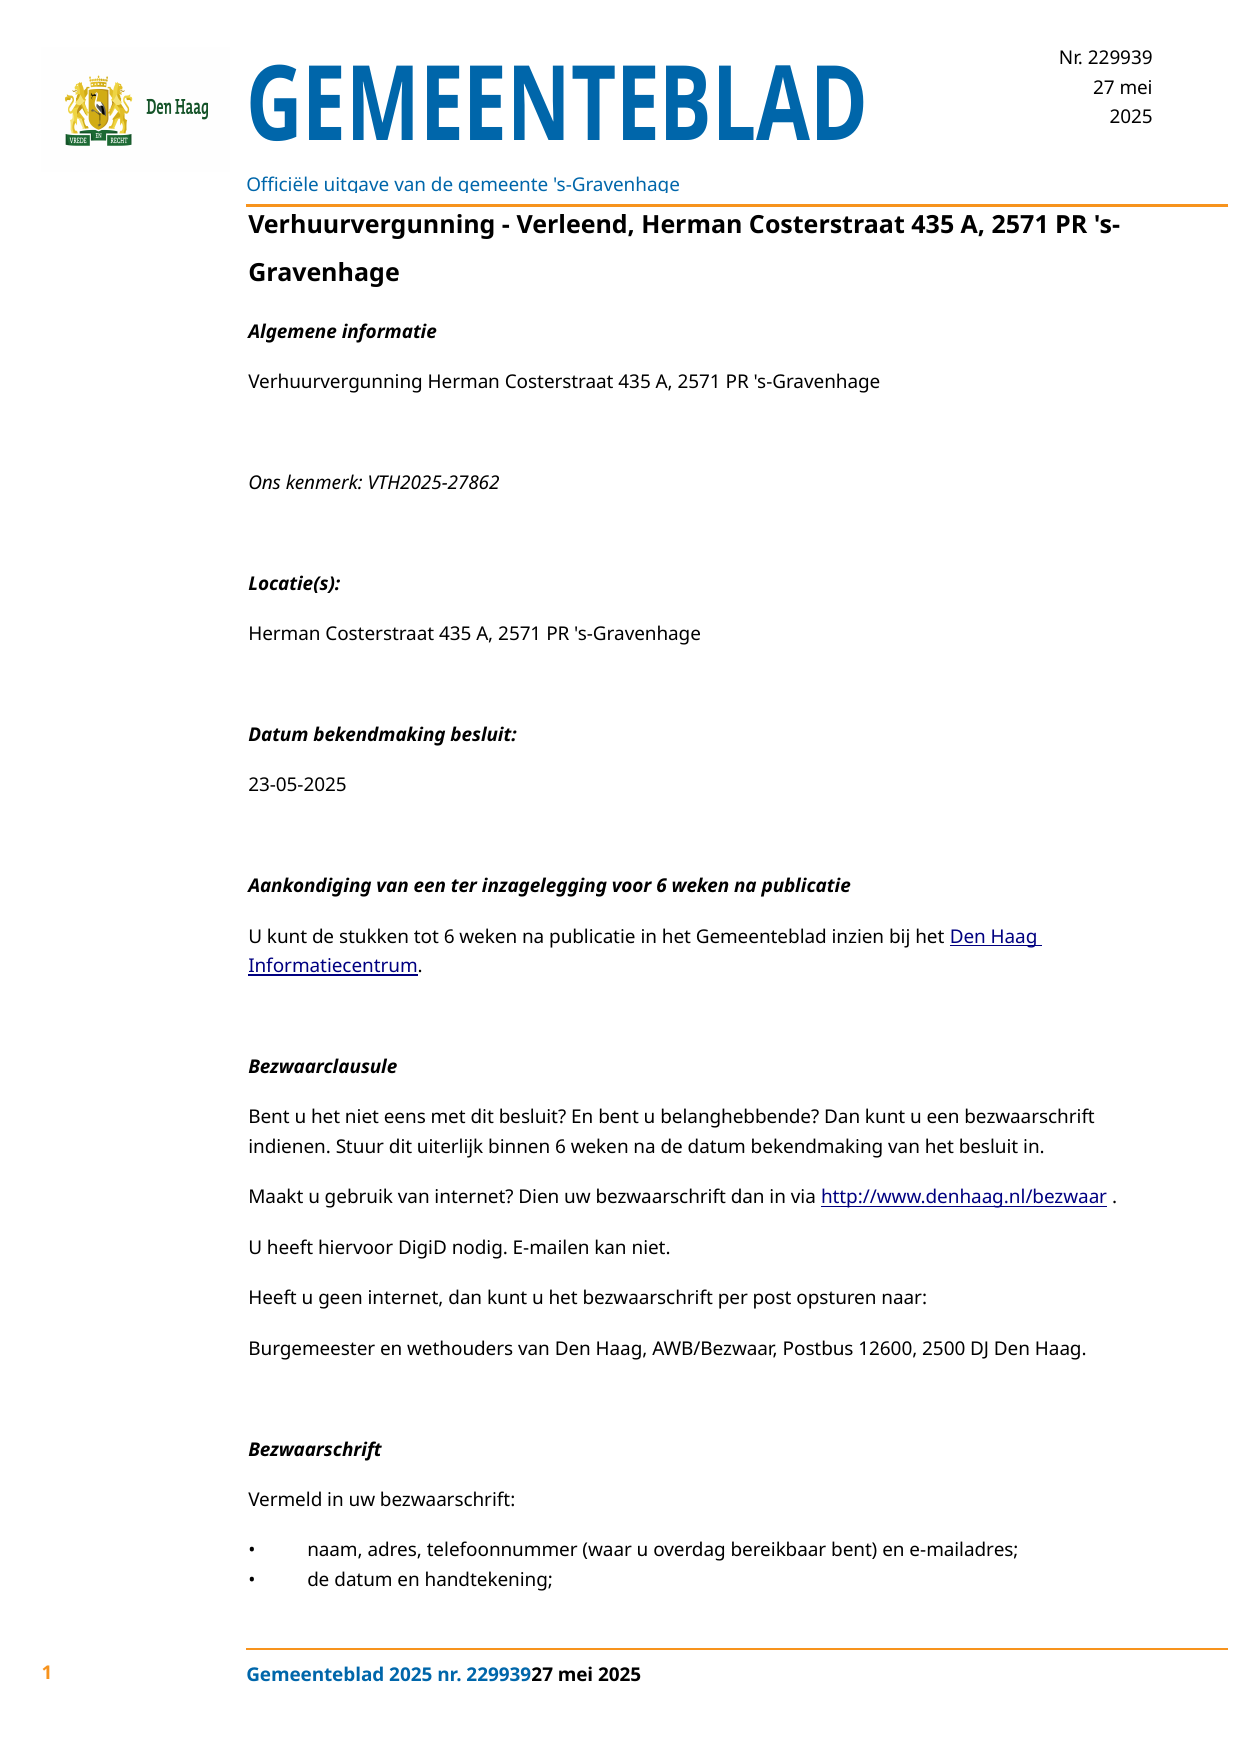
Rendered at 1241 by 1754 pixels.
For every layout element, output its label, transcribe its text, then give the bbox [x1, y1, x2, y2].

text Herman Costerstraat 435 A, 2571 PR 's-Gravenhage [248, 620, 1152, 646]
text Verhuurvergunning - Verleend, Herman Costerstraat 435 A, 2571 PR 's-Gravenhage [248, 207, 1152, 288]
text Heeft u geen internet, dan kunt u het bezwaarschrift per post opsturen naar: [248, 1284, 1152, 1310]
text Bent u het niet eens met dit besluit? En bent u belanghebbende? Dan kunt u een bezwaarschrift indienen. Stuur dit uiterlijk binnen 6 weken na de datum bekendmaking van het besluit in. [248, 1104, 1152, 1159]
text Vermeld in uw bezwaarschrift: [248, 1486, 1152, 1512]
text Datum bekendmaking besluit: [248, 721, 1152, 747]
text Burgemeester en wethouders van Den Haag, AWB/Bezwaar, Postbus 12600, 2500 DJ Den Haag. [248, 1335, 1152, 1361]
text Bezwaarclausule [248, 1053, 1152, 1079]
text Maakt u gebruik van internet? Dien uw bezwaarschrift dan in via http://www.denhaag.nl/bezwaar . [248, 1184, 1152, 1209]
picture [41, 47, 231, 172]
list naam, adres, telefoonnummer (waar u overdag bereikbaar bent) en e-mailadres; [248, 1537, 1152, 1562]
text Algemene informatie [248, 318, 1152, 344]
text U kunt de stukken tot 6 weken na publicatie in het Gemeenteblad inzien bij het Den Haag Informatiecentrum. [248, 923, 1152, 978]
text Ons kenmerk: VTH2025-27862 [248, 469, 1152, 495]
text Bezwaarschrift [248, 1436, 1152, 1462]
text Locatie(s): [248, 570, 1152, 596]
list de datum en handtekening; [248, 1566, 1152, 1592]
text Aankondiging van een ter inzagelegging voor 6 weken na publicatie [248, 872, 1152, 898]
text Verhuurvergunning Herman Costerstraat 435 A, 2571 PR 's-Gravenhage [248, 368, 1152, 394]
text 23-05-2025 [248, 772, 1152, 797]
text U heeft hiervoor DigiD nodig. E-mailen kan niet. [248, 1234, 1152, 1260]
